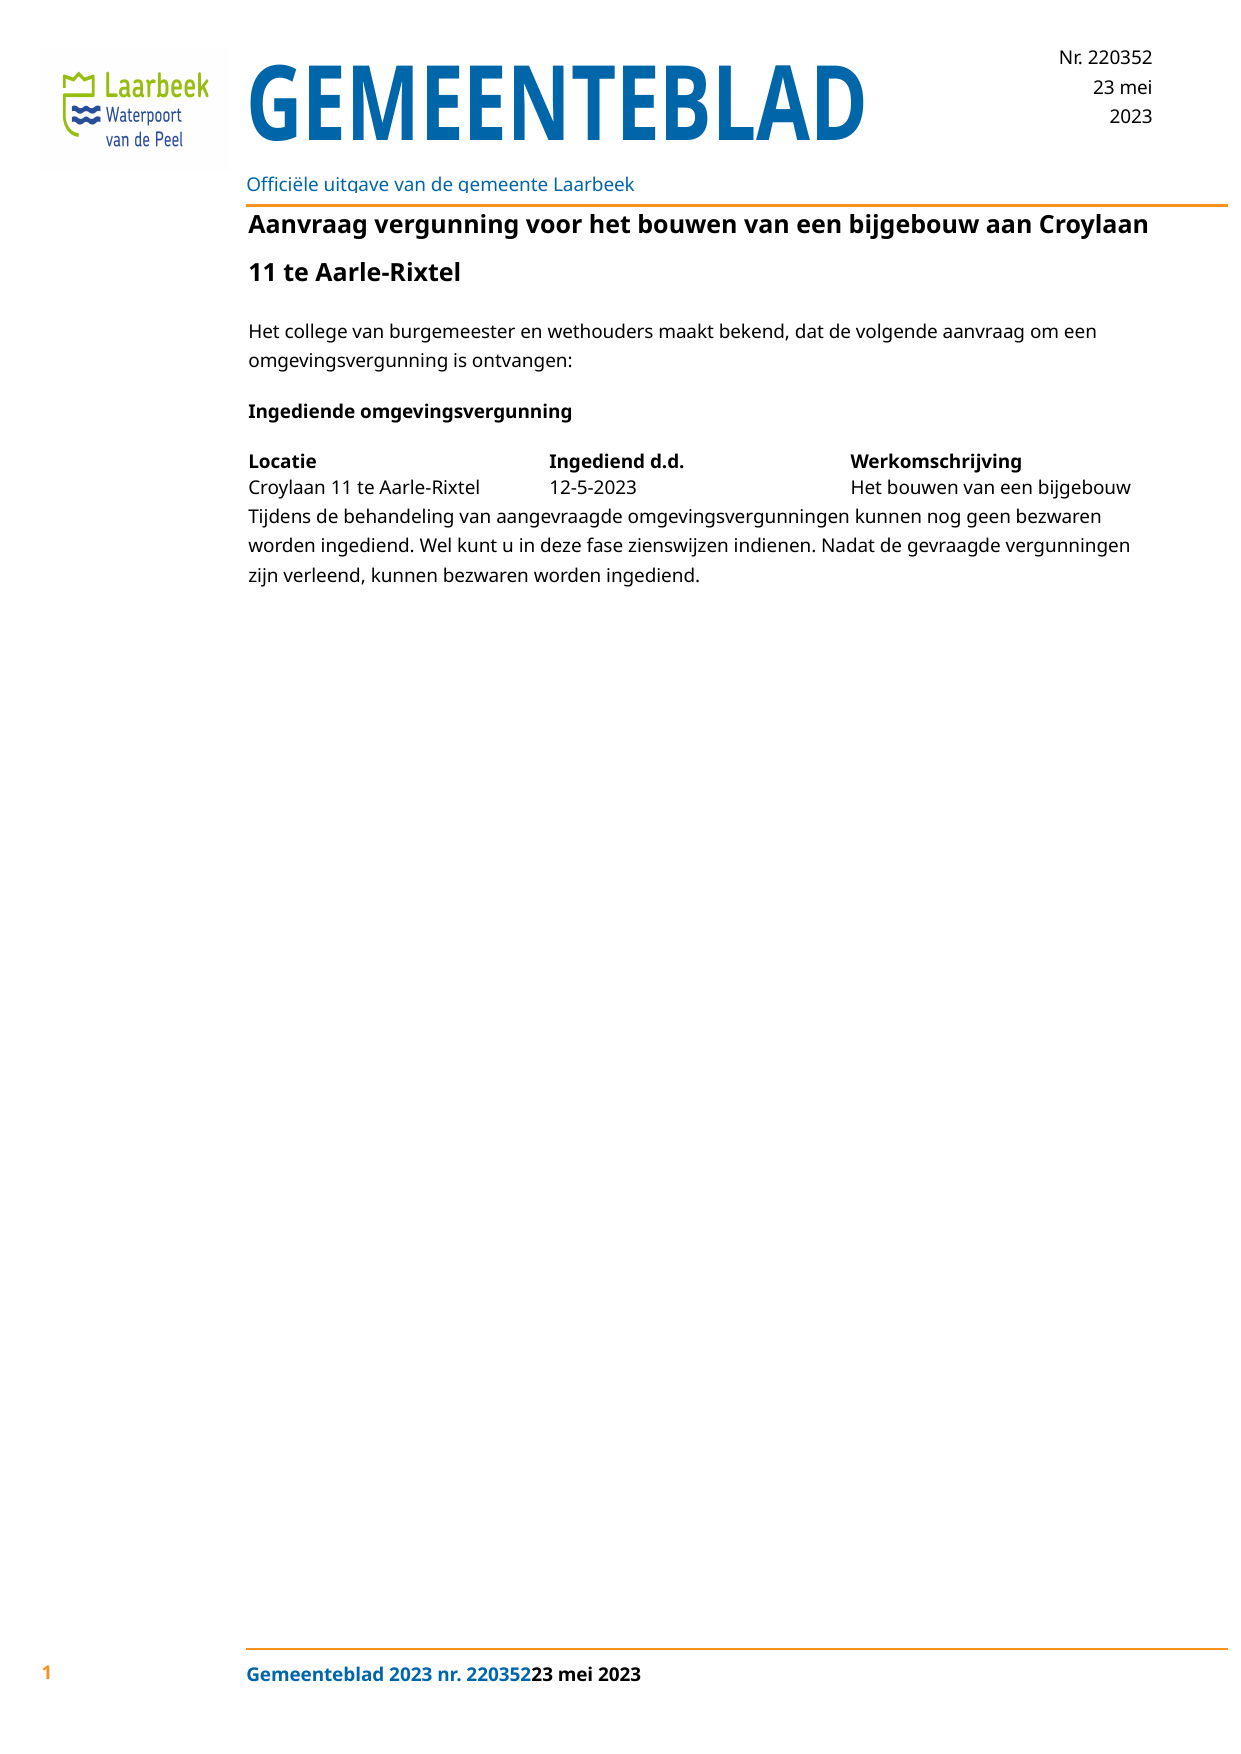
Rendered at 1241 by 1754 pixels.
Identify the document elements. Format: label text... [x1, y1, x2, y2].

table_header Ingediend d.d. [549, 449, 850, 474]
table_cell Croylaan 11 te Aarle-Rixtel [248, 474, 549, 500]
picture [41, 47, 231, 172]
text Aanvraag vergunning voor het bouwen van een bijgebouw aan Croylaan 11 te Aarle-Rixtel [248, 207, 1152, 288]
table_cell 12-5-2023 [549, 474, 850, 500]
table_cell Het bouwen van een bijgebouw [850, 474, 1152, 500]
text Ingediende omgevingsvergunning [248, 398, 1152, 424]
text Het college van burgemeester en wethouders maakt bekend, dat de volgende aanvraag om een omgevingsvergunning is ontvangen: [248, 318, 1152, 373]
table_header Locatie [248, 449, 549, 474]
text Tijdens de behandeling van aangevraagde omgevingsvergunningen kunnen nog geen bezwaren worden ingediend. Wel kunt u in deze fase zienswijzen indienen. Nadat de gevraagde vergunningen zijn verleend, kunnen bezwaren worden ingediend. [248, 503, 1152, 588]
table_header Werkomschrijving [850, 449, 1152, 474]
